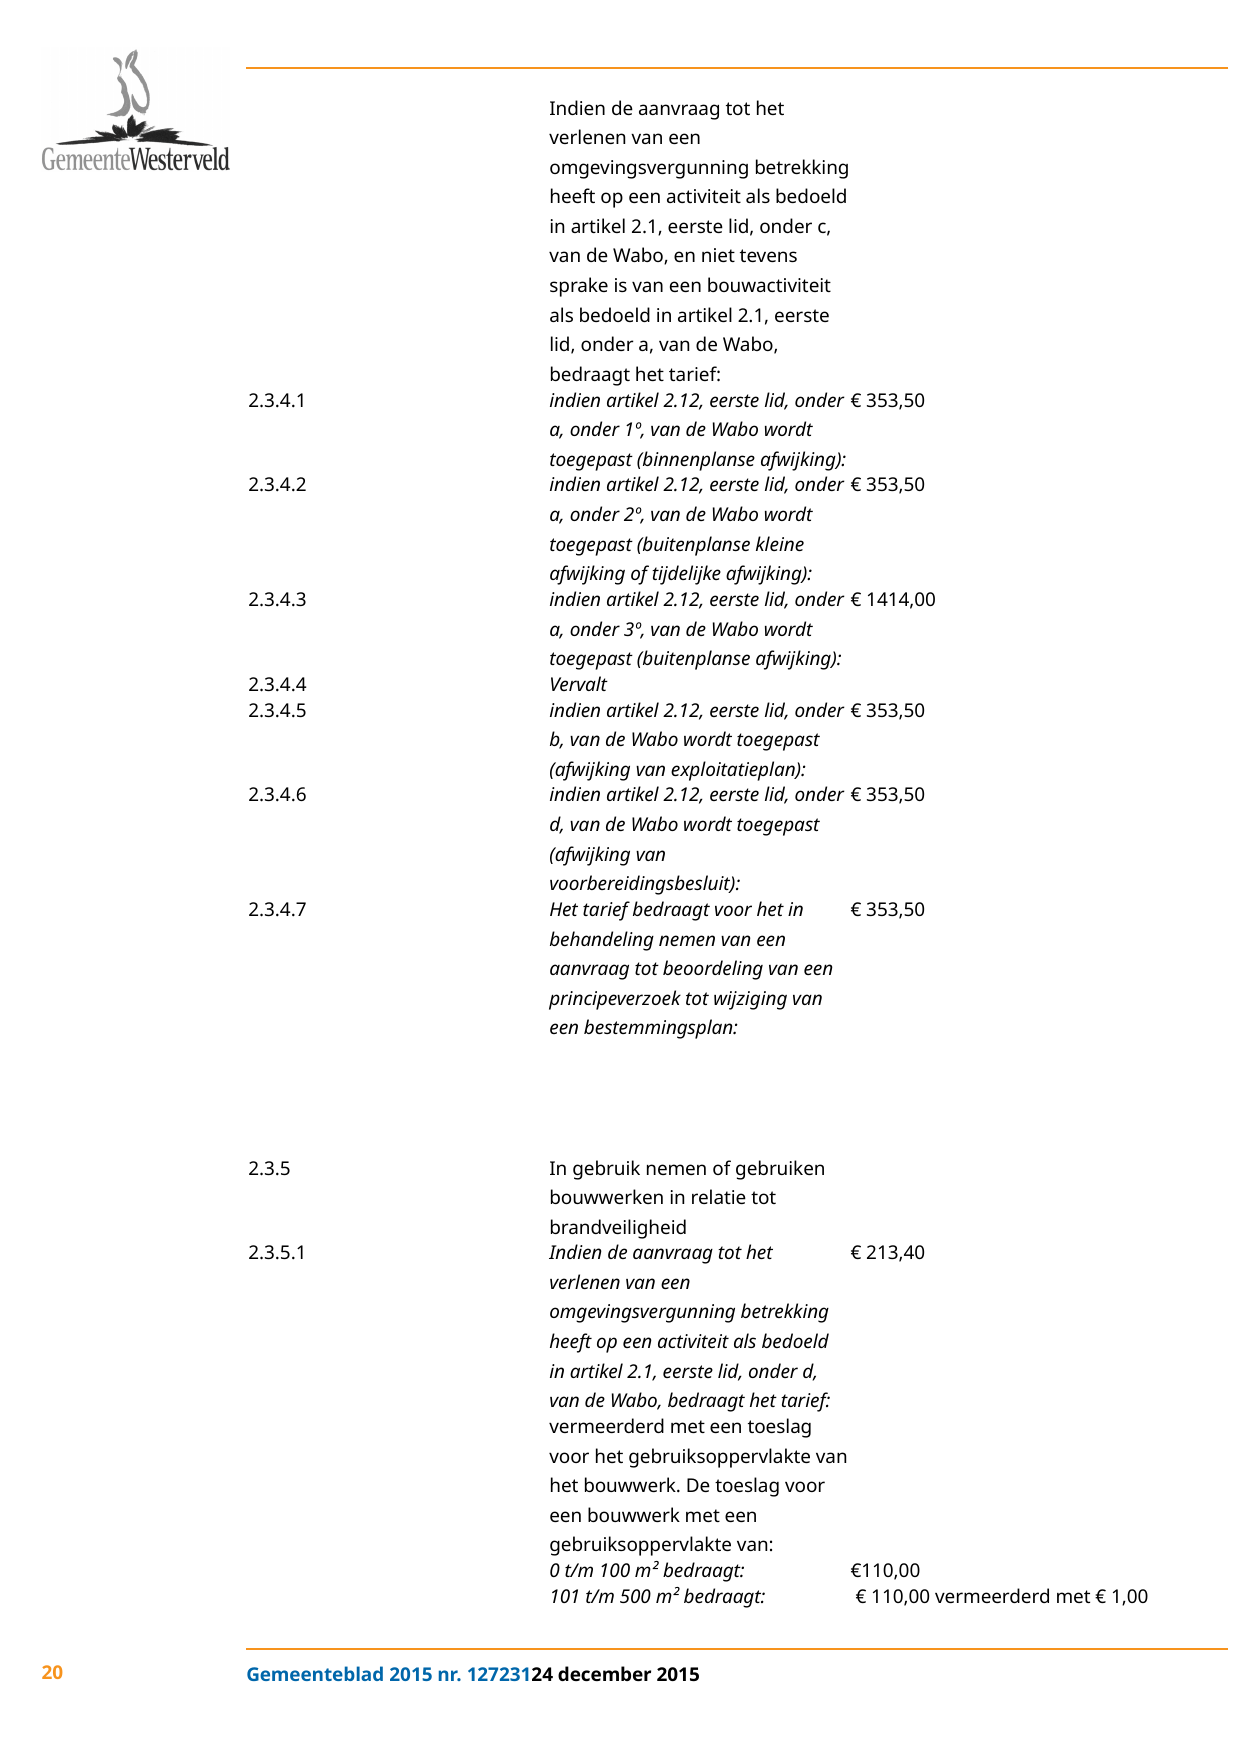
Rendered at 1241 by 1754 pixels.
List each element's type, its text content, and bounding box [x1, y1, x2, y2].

table_cell 2.3.4.1 [248, 387, 549, 472]
picture [41, 47, 231, 172]
table_cell 2.3.4.4 [248, 671, 549, 697]
table_cell indien artikel 2.12, eerste lid, onder a, onder 3º, van de Wabo wordt toegepast (buitenplanse afwijking): [549, 586, 850, 671]
table_cell 2.3.4.3 [248, 586, 549, 671]
table_cell indien artikel 2.12, eerste lid, onder a, onder 1º, van de Wabo wordt toegepast (binnenplanse afwijking): [549, 387, 850, 472]
table_cell [248, 1557, 549, 1583]
table_cell Indien de aanvraag tot het verlenen van een omgevingsvergunning betrekking heeft op een activiteit als bedoeld in artikel 2.1, eerste lid, onder d, van de Wabo, bedraagt het tarief: [549, 1240, 850, 1413]
table_cell [850, 1413, 1152, 1557]
table_cell [248, 1413, 549, 1557]
table_cell €110,00 [850, 1557, 1152, 1583]
table_cell Vervalt [549, 671, 850, 697]
table_cell indien artikel 2.12, eerste lid, onder d, van de Wabo wordt toegepast (afwijking van voorbereidingsbesluit): [549, 782, 850, 896]
table_cell [248, 95, 549, 387]
table_cell [850, 1040, 1152, 1155]
table_cell 2.3.4.5 [248, 697, 549, 782]
table_cell 2.3.4.2 [248, 472, 549, 586]
table_cell [549, 1040, 850, 1155]
table_cell Het tarief bedraagt voor het in behandeling nemen van een aanvraag tot beoordeling van een principeverzoek tot wijziging van een bestemmingsplan: [549, 896, 850, 1040]
table_cell € 213,40 [850, 1240, 1152, 1413]
table_cell € 353,50 [850, 472, 1152, 586]
table_cell 2.3.5.1 [248, 1240, 549, 1413]
table_cell [850, 95, 1152, 387]
table_cell € 110,00 vermeerderd met € 1,00 [850, 1583, 1152, 1609]
table_cell indien artikel 2.12, eerste lid, onder a, onder 2º, van de Wabo wordt toegepast (buitenplanse kleine afwijking of tijdelijke afwijking): [549, 472, 850, 586]
table_cell € 353,50 [850, 387, 1152, 472]
table_cell € 353,50 [850, 782, 1152, 896]
table_cell 2.3.4.7 [248, 896, 549, 1040]
table_cell [850, 1155, 1152, 1239]
table_cell indien artikel 2.12, eerste lid, onder b, van de Wabo wordt toegepast (afwijking van exploitatieplan): [549, 697, 850, 782]
table_cell vermeerderd met een toeslag voor het gebruiksoppervlakte van het bouwwerk. De toeslag voor een bouwwerk met een gebruiksoppervlakte van: [549, 1413, 850, 1557]
table_cell [248, 1040, 549, 1155]
table_cell 0 t/m 100 m² bedraagt: [549, 1557, 850, 1583]
table_cell In gebruik nemen of gebruiken bouwwerken in relatie tot brandveiligheid [549, 1155, 850, 1239]
table_cell € 353,50 [850, 896, 1152, 1040]
table_cell € 1414,00 [850, 586, 1152, 671]
table_cell 2.3.5 [248, 1155, 549, 1239]
table_cell [248, 1583, 549, 1609]
table_cell € 353,50 [850, 697, 1152, 782]
table_cell 2.3.4.6 [248, 782, 549, 896]
table_cell 101 t/m 500 m² bedraagt: [549, 1583, 850, 1609]
table_cell Indien de aanvraag tot het verlenen van een omgevingsvergunning betrekking heeft op een activiteit als bedoeld in artikel 2.1, eerste lid, onder c, van de Wabo, en niet tevens sprake is van een bouwactiviteit als bedoeld in artikel 2.1, eerste lid, onder a, van de Wabo, bedraagt het tarief: [549, 95, 850, 387]
table_cell [850, 671, 1152, 697]
